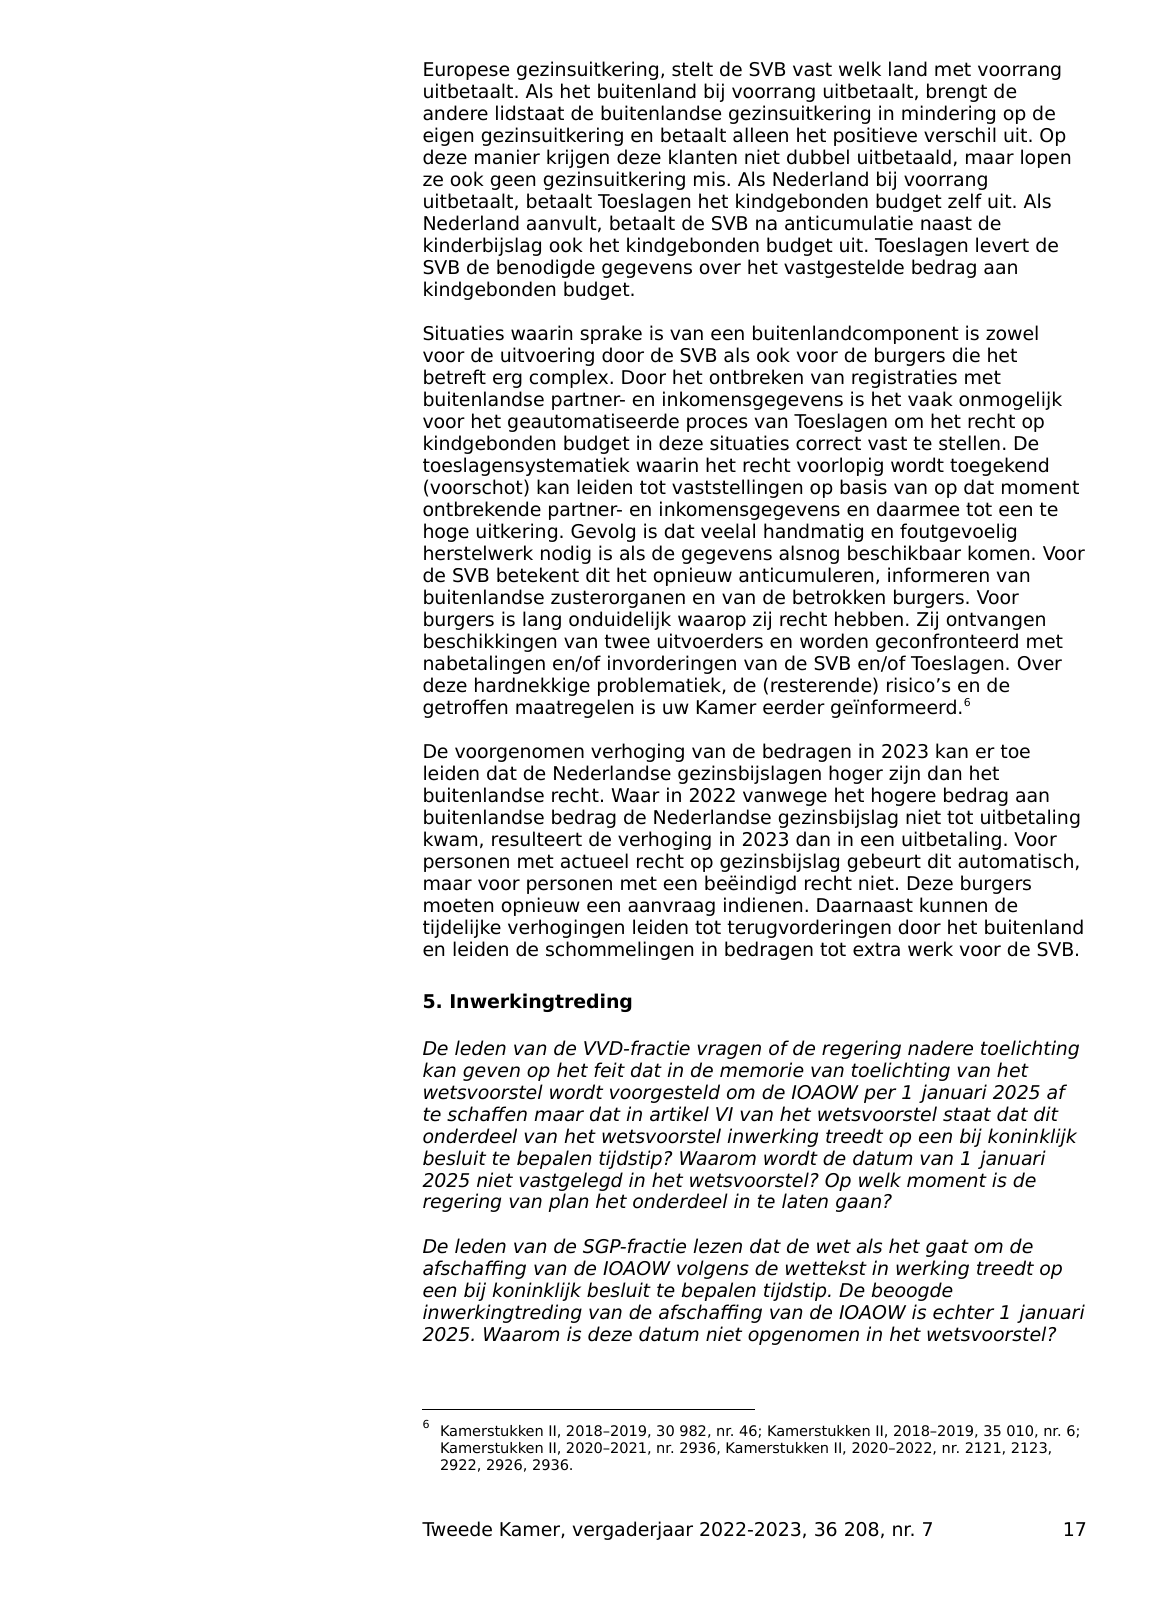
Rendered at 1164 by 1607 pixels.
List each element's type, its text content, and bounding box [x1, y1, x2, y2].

text Situaties waarin sprake is van een buitenlandcomponent is zowel voor de uitvoering door de SVB als ook voor de burgers die het betreft erg complex. Door het ontbreken van registraties met buitenlandse partner- en inkomensgegevens is het vaak onmogelijk voor het geautomatiseerde proces van Toeslagen om het recht op kindgebonden budget in deze situaties correct vast te stellen. De toeslagensystematiek waarin het recht voorlopig wordt toegekend (voorschot) kan leiden tot vaststellingen op basis van op dat moment ontbrekende partner- en inkomensgegevens en daarmee tot een te hoge uitkering. Gevolg is dat veelal handmatig en foutgevoelig herstelwerk nodig is als de gegevens alsnog beschikbaar komen. Voor de SVB betekent dit het opnieuw anticumuleren, informeren van buitenlandse zusterorganen en van de betrokken burgers. Voor burgers is lang onduidelijk waarop zij recht hebben. Zij ontvangen beschikkingen van twee uitvoerders en worden geconfronteerd met nabetalingen en/of invorderingen van de SVB en/of Toeslagen. Over deze hardnekkige problematiek, de (resterende) risico’s en de getroffen maatregelen is uw Kamer eerder geïnformeerd. [422, 323, 1087, 719]
text Kamerstukken II, 2018–2019, 30 982, nr. 46; Kamerstukken II, 2018–2019, 35 010, nr. 6; Kamerstukken II, 2020–2021, nr. 2936, Kamerstukken II, 2020–2022, nr. 2121, 2123, 2922, 2926, 2936. [422, 1418, 1087, 1474]
text De voorgenomen verhoging van de bedragen in 2023 kan er toe leiden dat de Nederlandse gezinsbijslagen hoger zijn dan het buitenlandse recht. Waar in 2022 vanwege het hogere bedrag aan buitenlandse bedrag de Nederlandse gezinsbijslag niet tot uitbetaling kwam, resulteert de verhoging in 2023 dan in een uitbetaling. Voor personen met actueel recht op gezinsbijslag gebeurt dit automatisch, maar voor personen met een beëindigd recht niet. Deze burgers moeten opnieuw een aanvraag indienen. Daarnaast kunnen de tijdelijke verhogingen leiden tot terugvorderingen door het buitenland en leiden de schommelingen in bedragen tot extra werk voor de SVB. [422, 741, 1087, 961]
text De leden van de SGP-fractie lezen dat de wet als het gaat om de afschaffing van de IOAOW volgens de wettekst in werking treedt op een bij koninklijk besluit te bepalen tijdstip. De beoogde inwerkingtreding van de afschaffing van de IOAOW is echter 1 januari 2025. Waarom is deze datum niet opgenomen in het wetsvoorstel? [422, 1236, 1087, 1346]
text Europese gezinsuitkering, stelt de SVB vast welk land met voorrang uitbetaalt. Als het buitenland bij voorrang uitbetaalt, brengt de andere lidstaat de buitenlandse gezinsuitkering in mindering op de eigen gezinsuitkering en betaalt alleen het positieve verschil uit. Op deze manier krijgen deze klanten niet dubbel uitbetaald, maar lopen ze ook geen gezinsuitkering mis. Als Nederland bij voorrang uitbetaalt, betaalt Toeslagen het kindgebonden budget zelf uit. Als Nederland aanvult, betaalt de SVB na anticumulatie naast de kinderbijslag ook het kindgebonden budget uit. Toeslagen levert de SVB de benodigde gegevens over het vastgestelde bedrag aan kindgebonden budget. [422, 59, 1087, 301]
subtitle 5. Inwerkingtreding [422, 991, 1087, 1013]
text De leden van de VVD-fractie vragen of de regering nadere toelichting kan geven op het feit dat in de memorie van toelichting van het wetsvoorstel wordt voorgesteld om de IOAOW per 1 januari 2025 af te schaffen maar dat in artikel VI van het wetsvoorstel staat dat dit onderdeel van het wetsvoorstel inwerking treedt op een bij koninklijk besluit te bepalen tijdstip? Waarom wordt de datum van 1 januari 2025 niet vastgelegd in het wetsvoorstel? Op welk moment is de regering van plan het onderdeel in te laten gaan? [422, 1038, 1087, 1213]
